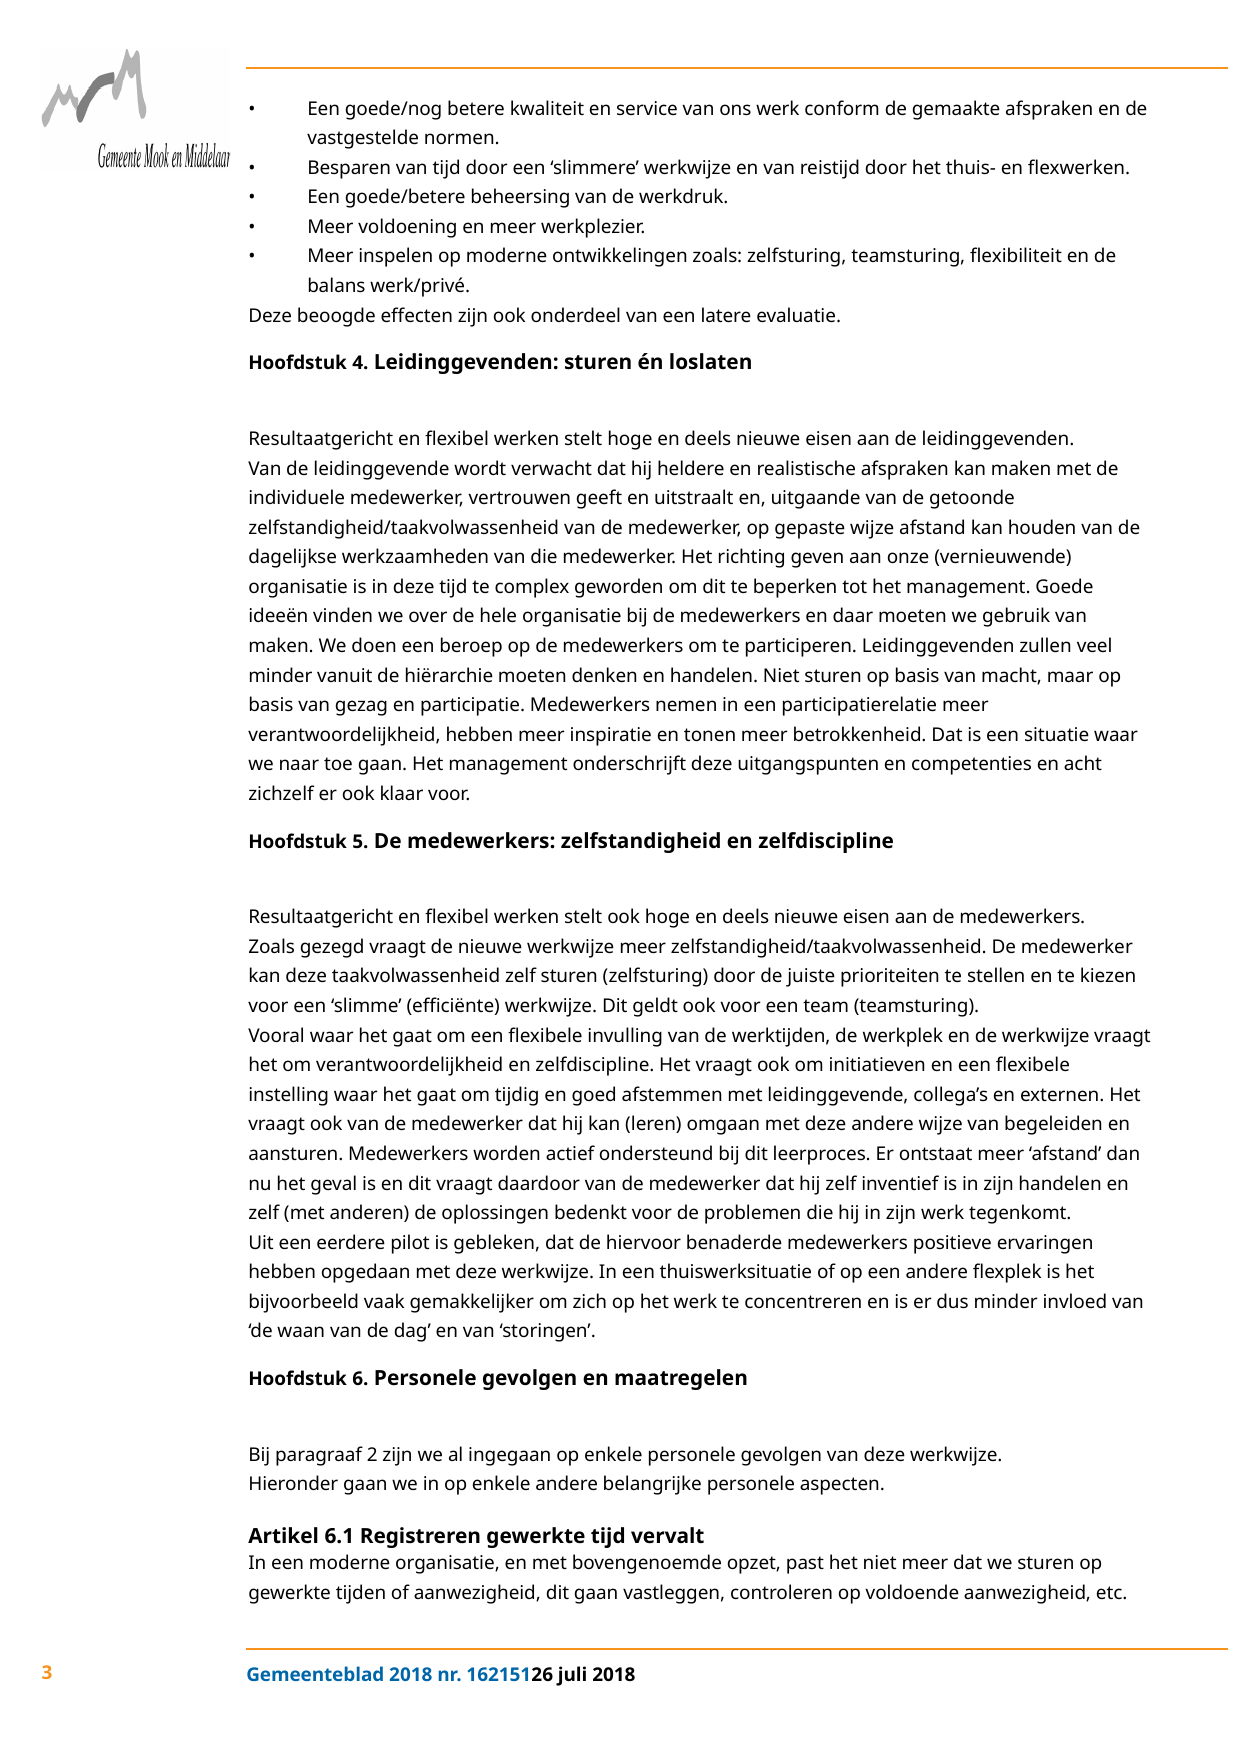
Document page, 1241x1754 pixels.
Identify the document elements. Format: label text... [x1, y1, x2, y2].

text Uit een eerdere pilot is gebleken, dat de hiervoor benaderde medewerkers positieve ervaringen hebben opgedaan met deze werkwijze. In een thuiswerksituatie of op een andere flexplek is het bijvoorbeeld vaak gemakkelijker om zich op het werk te concentreren en is er dus minder invloed van ‘de waan van de dag’ en van ‘storingen’. [248, 1229, 1152, 1343]
text Deze beoogde effecten zijn ook onderdeel van een latere evaluatie. [248, 302, 1152, 328]
text Resultaatgericht en flexibel werken stelt ook hoge en deels nieuwe eisen aan de medewerkers. [248, 903, 1152, 929]
text Artikel 6.1 Registreren gewerkte tijd vervalt [248, 1521, 1152, 1549]
text Bij paragraaf 2 zijn we al ingegaan op enkele personele gevolgen van deze werkwijze. [248, 1441, 1152, 1467]
picture [41, 47, 231, 172]
text In een moderne organisatie, en met bovengenoemde opzet, past het niet meer dat we sturen op gewerkte tijden of aanwezigheid, dit gaan vastleggen, controleren op voldoende aanwezigheid, etc. [248, 1549, 1152, 1605]
text Zoals gezegd vraagt de nieuwe werkwijze meer zelfstandigheid/taakvolwassenheid. De medewerker kan deze taakvolwassenheid zelf sturen (zelfsturing) door de juiste prioriteiten te stellen en te kiezen voor een ‘slimme’ (efficiënte) werkwijze. Dit geldt ook voor een team (teamsturing). [248, 933, 1152, 1018]
list Een goede/betere beheersing van de werkdruk. [248, 183, 1152, 209]
list Besparen van tijd door een ‘slimmere’ werkwijze en van reistijd door het thuis- en flexwerken. [248, 154, 1152, 180]
text Resultaatgericht en flexibel werken stelt hoge en deels nieuwe eisen aan de leidinggevenden. [248, 425, 1152, 451]
text Vooral waar het gaat om een flexibele invulling van de werktijden, de werkplek en de werkwijze vraagt het om verantwoordelijkheid en zelfdiscipline. Het vraagt ook om initiatieven en een flexibele instelling waar het gaat om tijdig en goed afstemmen met leidinggevende, collega’s en externen. Het vraagt ook van de medewerker dat hij kan (leren) omgaan met deze andere wijze van begeleiden en aansturen. Medewerkers worden actief ondersteund bij dit leerproces. Er ontstaat meer ‘afstand’ dan nu het geval is en dit vraagt daardoor van de medewerker dat hij zelf inventief is in zijn handelen en zelf (met anderen) de oplossingen bedenkt voor de problemen die hij in zijn werk tegenkomt. [248, 1022, 1152, 1225]
text Hoofdstuk 5. De medewerkers: zelfstandigheid en zelfdiscipline [248, 826, 1152, 854]
text Hieronder gaan we in op enkele andere belangrijke personele aspecten. [248, 1471, 1152, 1496]
text Hoofdstuk 4. Leidinggevenden: sturen én loslaten [248, 347, 1152, 376]
list Meer voldoening en meer werkplezier. [248, 213, 1152, 239]
list Een goede/nog betere kwaliteit en service van ons werk conform de gemaakte afspraken en de vastgestelde normen. [248, 95, 1152, 150]
list Meer inspelen op moderne ontwikkelingen zoals: zelfsturing, teamsturing, flexibiliteit en de balans werk/privé. [248, 243, 1152, 298]
text Hoofdstuk 6. Personele gevolgen en maatregelen [248, 1363, 1152, 1392]
text Van de leidinggevende wordt verwacht dat hij heldere en realistische afspraken kan maken met de individuele medewerker, vertrouwen geeft en uitstraalt en, uitgaande van de getoonde zelfstandigheid/taakvolwassenheid van de medewerker, op gepaste wijze afstand kan houden van de dagelijkse werkzaamheden van die medewerker. Het richting geven aan onze (vernieuwende) organisatie is in deze tijd te complex geworden om dit te beperken tot het management. Goede ideeën vinden we over de hele organisatie bij de medewerkers en daar moeten we gebruik van maken. We doen een beroep op de medewerkers om te participeren. Leidinggevenden zullen veel minder vanuit de hiërarchie moeten denken en handelen. Niet sturen op basis van macht, maar op basis van gezag en participatie. Medewerkers nemen in een participatierelatie meer verantwoordelijkheid, hebben meer inspiratie en tonen meer betrokkenheid. Dat is een situatie waar we naar toe gaan. Het management onderschrijft deze uitgangspunten en competenties en acht zichzelf er ook klaar voor. [248, 455, 1152, 806]
